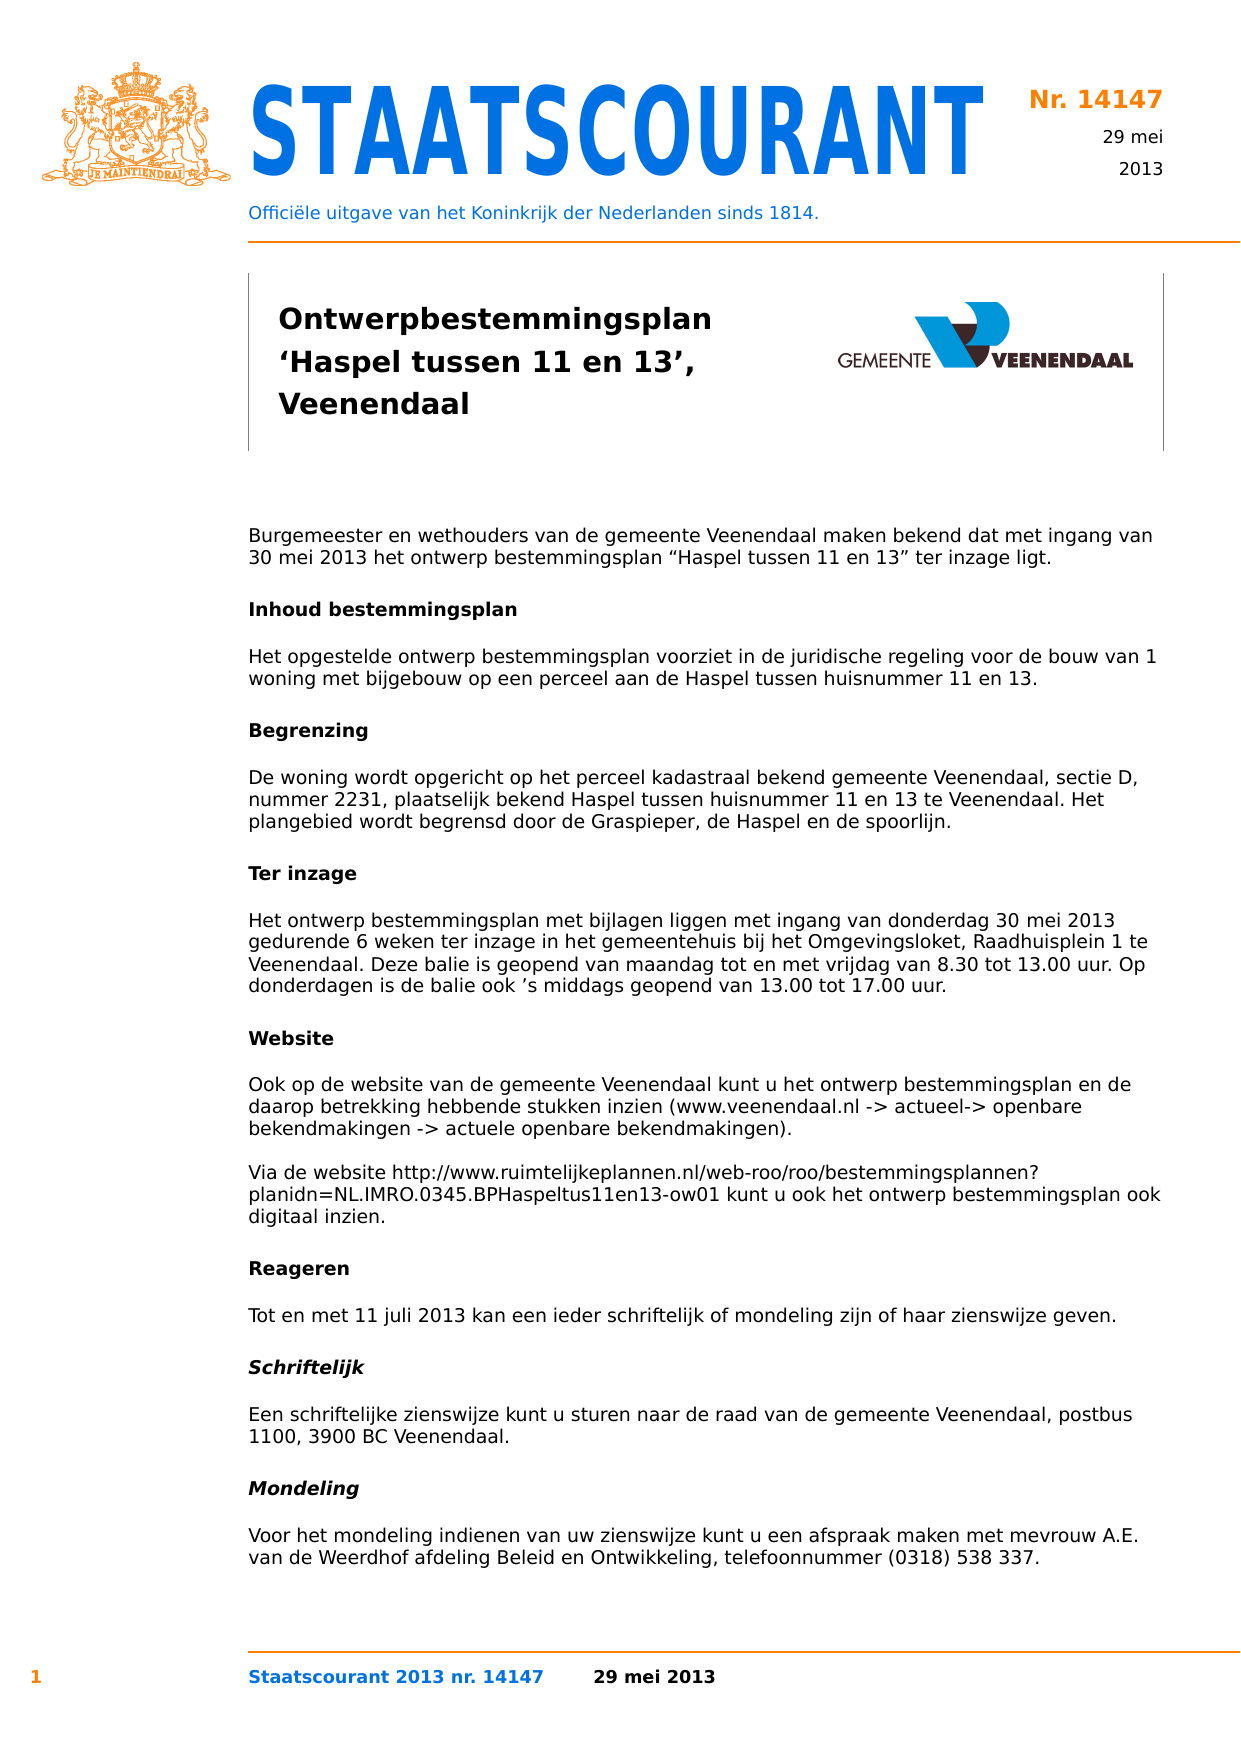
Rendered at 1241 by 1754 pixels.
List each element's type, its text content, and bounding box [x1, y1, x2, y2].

table_cell 29 mei [998, 121, 1240, 153]
text Burgemeester en wethouders van de gemeente Veenendaal maken bekend dat met ingang van 30 mei 2013 het ontwerp bestemmingsplan “Haspel tussen 11 en 13” ter inzage ligt. [248, 525, 1163, 569]
subtitle Ter inzage [248, 862, 1163, 884]
text Voor het mondeling indienen van uw zienswijze kunt u een afspraak maken met mevrouw A.E. van de Weerdhof afdeling Beleid en Ontwikkeling, telefoonnummer (0318) 538 337. [248, 1525, 1163, 1569]
text Via de website http://www.ruimtelijkeplannen.nl/web-roo/roo/bestemmingsplannen?planidn=NL.IMRO.0345.BPHaspeltus11en13-ow01 kunt u ook het ontwerp bestemmingsplan ook digitaal inzien. [248, 1162, 1163, 1228]
table_cell 2013 [998, 153, 1240, 203]
table_cell Officiële uitgave van het Koninkrijk der Nederlanden sinds 1814. [248, 203, 1240, 241]
picture [838, 302, 1134, 368]
text Het opgestelde ontwerp bestemmingsplan voorziet in de juridische regeling voor de bouw van 1 woning met bijgebouw op een perceel aan de Haspel tussen huisnummer 11 en 13. [248, 646, 1163, 689]
text Tot en met 11 juli 2013 kan een ieder schriftelijk of mondeling zijn of haar zienswijze geven. [248, 1305, 1163, 1327]
subtitle Ontwerpbestemmingsplan ‘Haspel tussen 11 en 13’, Veenendaal [249, 273, 1163, 451]
table_header [25, 62, 248, 241]
subtitle Begrenzing [248, 719, 1163, 742]
subtitle Schriftelijk [248, 1357, 1163, 1379]
text Ook op de website van de gemeente Veenendaal kunt u het ontwerp bestemmingsplan en de daarop betrekking hebbende stukken inzien (www.veenendaal.nl -> actueel-> openbare bekendmakingen -> actuele openbare bekendmakingen). [248, 1074, 1163, 1140]
text Het ontwerp bestemmingsplan met bijlagen liggen met ingang van donderdag 30 mei 2013 gedurende 6 weken ter inzage in het gemeentehuis bij het Omgevingsloket, Raadhuisplein 1 te Veenendaal. Deze balie is geopend van maandag tot en met vrijdag van 8.30 tot 13.00 uur. Op donderdagen is de balie ook ’s middags geopend van 13.00 tot 17.00 uur. [248, 909, 1163, 997]
table_header Nr. 14147 [998, 62, 1240, 121]
subtitle Inhoud bestemmingsplan [248, 599, 1163, 621]
subtitle Mondeling [248, 1478, 1163, 1500]
subtitle Reageren [248, 1258, 1163, 1280]
picture [41, 62, 231, 186]
text De woning wordt opgericht op het perceel kadastraal bekend gemeente Veenendaal, sectie D, nummer 2231, plaatselijk bekend Haspel tussen huisnummer 11 en 13 te Veenendaal. Het plangebied wordt begrensd door de Graspieper, de Haspel en de spoorlijn. [248, 767, 1163, 832]
subtitle Website [248, 1027, 1163, 1049]
text Een schriftelijke zienswijze kunt u sturen naar de raad van de gemeente Veenendaal, postbus 1100, 3900 BC Veenendaal. [248, 1404, 1163, 1448]
table_header STAATSCOURANT [248, 62, 998, 203]
